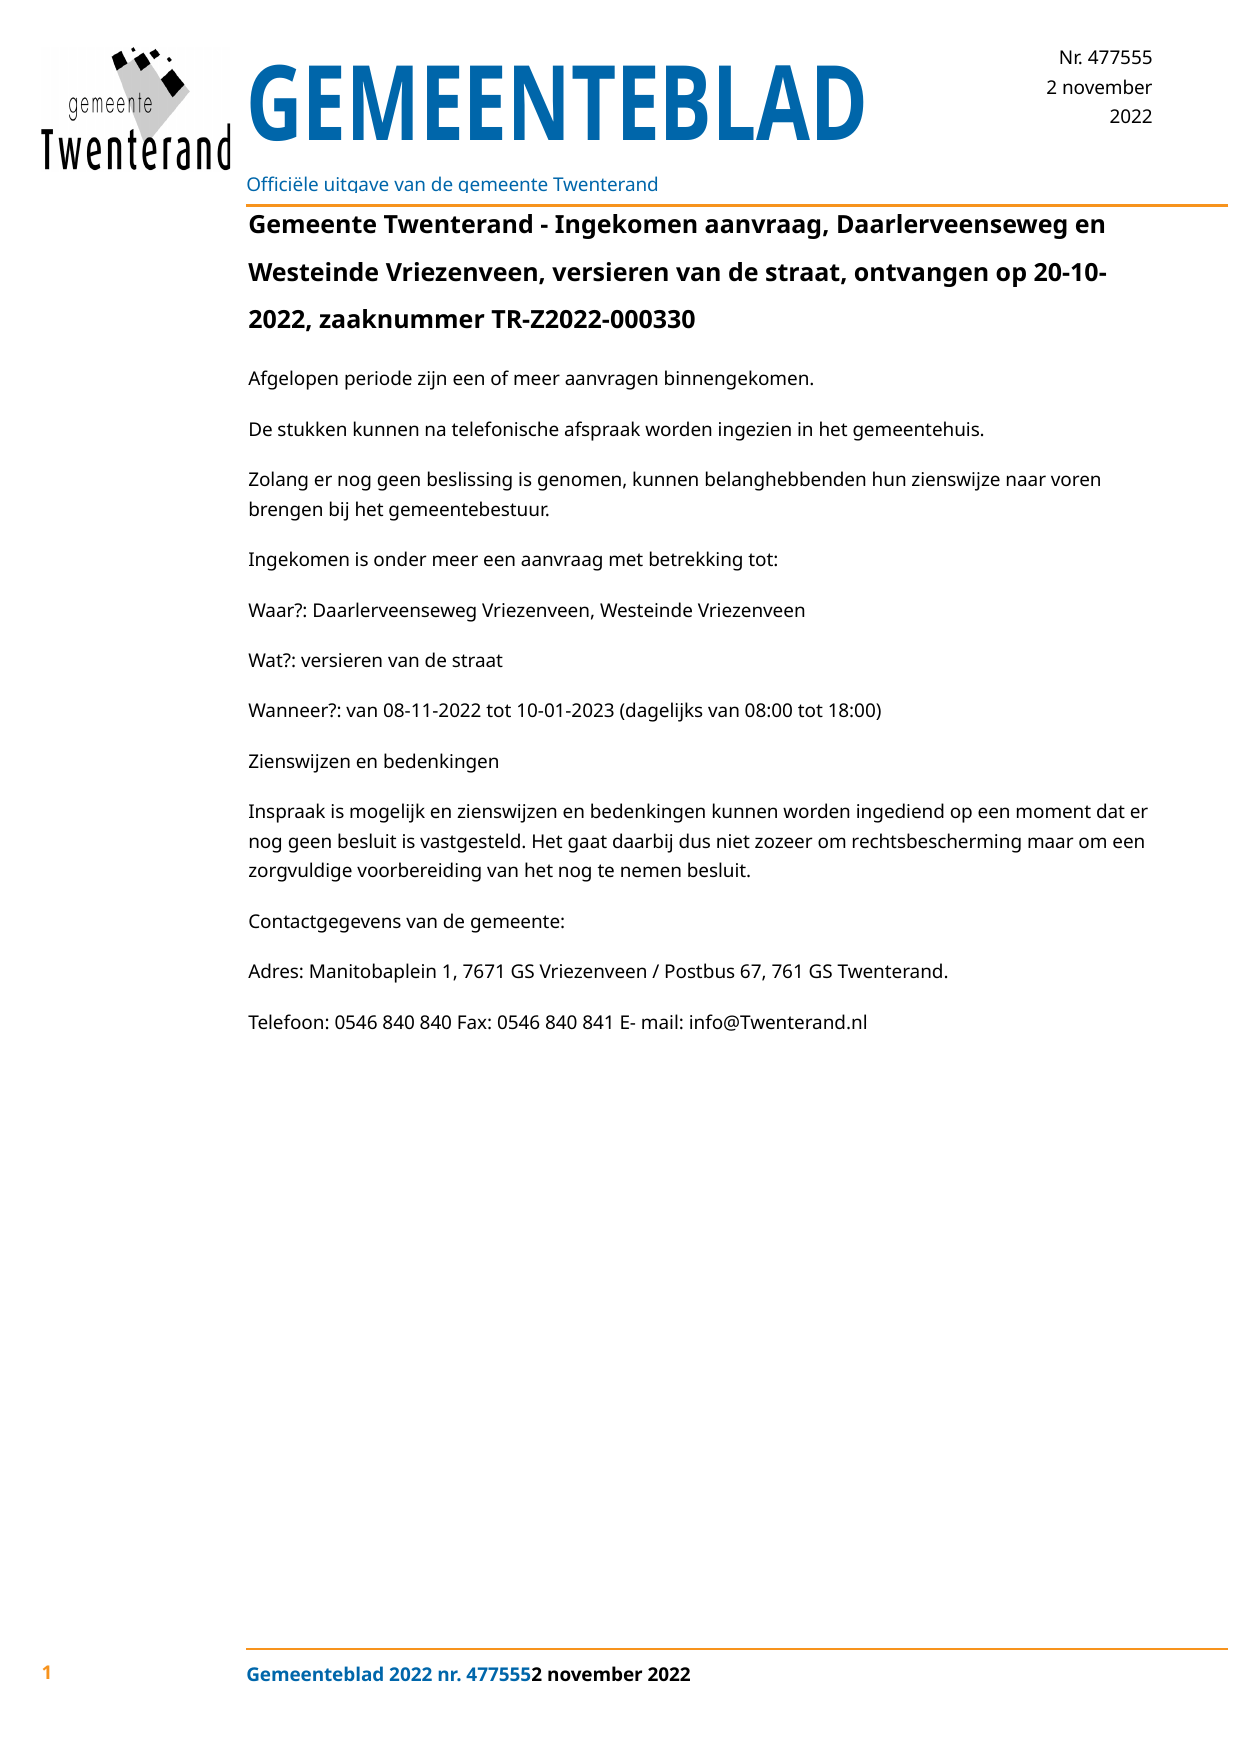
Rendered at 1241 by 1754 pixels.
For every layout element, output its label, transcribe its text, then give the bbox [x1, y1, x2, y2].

text Zolang er nog geen beslissing is genomen, kunnen belanghebbenden hun zienswijze naar voren brengen bij het gemeentebestuur. [248, 466, 1152, 522]
text Telefoon: 0546 840 840 Fax: 0546 840 841 E- mail: info@Twenterand.nl [248, 1009, 1152, 1034]
text De stukken kunnen na telefonische afspraak worden ingezien in het gemeentehuis. [248, 416, 1152, 442]
picture [41, 47, 231, 172]
text Wanneer?: van 08-11-2022 tot 10-01-2023 (dagelijks van 08:00 tot 18:00) [248, 698, 1152, 723]
text Adres: Manitobaplein 1, 7671 GS Vriezenveen / Postbus 67, 761 GS Twenterand. [248, 958, 1152, 984]
text Contactgegevens van de gemeente: [248, 908, 1152, 934]
text Zienswijzen en bedenkingen [248, 748, 1152, 774]
text Waar?: Daarlerveenseweg Vriezenveen, Westeinde Vriezenveen [248, 597, 1152, 622]
text Ingekomen is onder meer een aanvraag met betrekking tot: [248, 546, 1152, 572]
text Gemeente Twenterand - Ingekomen aanvraag, Daarlerveenseweg en Westeinde Vriezenveen, versieren van de straat, ontvangen op 20-10-2022, zaaknummer TR-Z2022-000330 [248, 207, 1152, 336]
text Wat?: versieren van de straat [248, 647, 1152, 673]
text Inspraak is mogelijk en zienswijzen en bedenkingen kunnen worden ingediend op een moment dat er nog geen besluit is vastgesteld. Het gaat daarbij dus niet zozeer om rechtsbescherming maar om een zorgvuldige voorbereiding van het nog te nemen besluit. [248, 798, 1152, 883]
text Afgelopen periode zijn een of meer aanvragen binnengekomen. [248, 366, 1152, 391]
